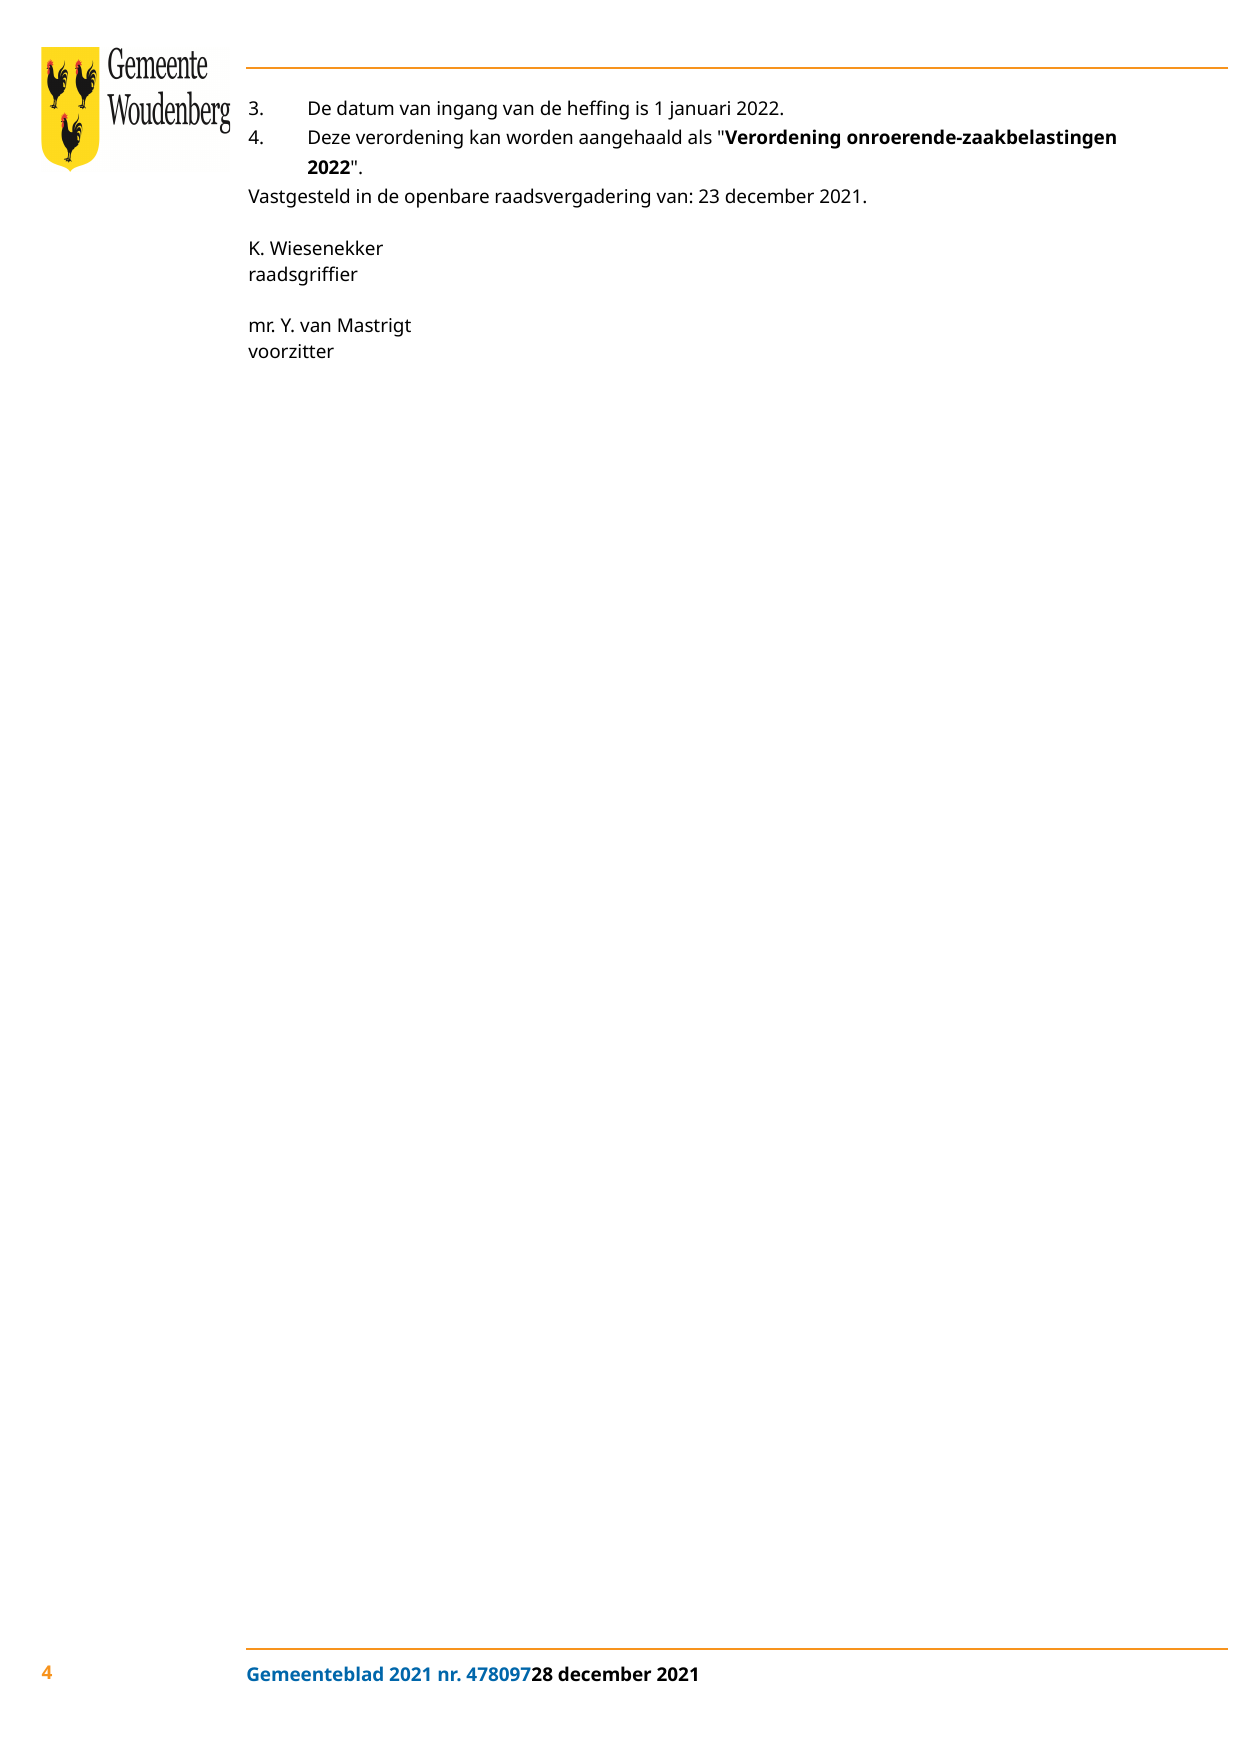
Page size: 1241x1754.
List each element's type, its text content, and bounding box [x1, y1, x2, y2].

text K. Wiesenekker [248, 235, 1152, 261]
list De datum van ingang van de heffing is 1 januari 2022. [248, 95, 1152, 121]
picture [41, 47, 231, 172]
text mr. Y. van Mastrigt [248, 312, 1152, 338]
text voorzitter [248, 338, 1152, 364]
text Vastgesteld in de openbare raadsvergadering van: 23 december 2021. [248, 183, 1152, 209]
list Deze verordening kan worden aangehaald als "Verordening onroerende-zaakbelastingen 2022". [248, 124, 1152, 180]
text raadsgriffier [248, 261, 1152, 286]
